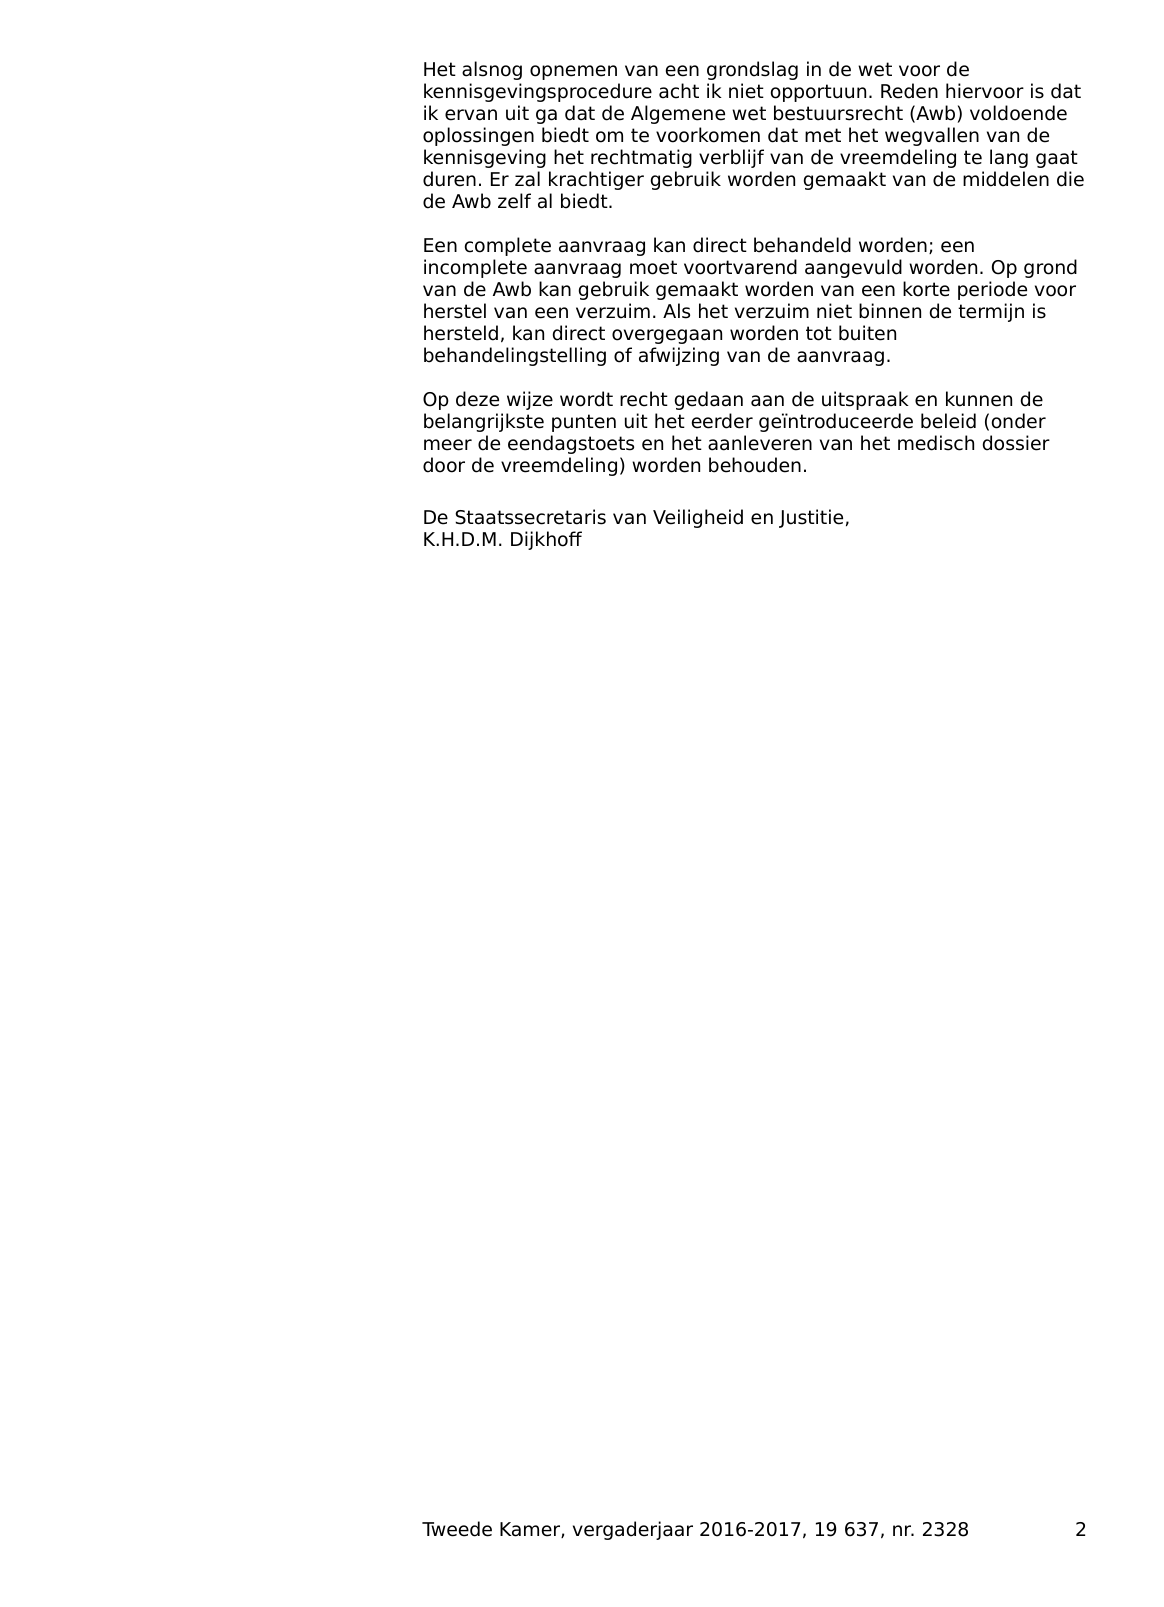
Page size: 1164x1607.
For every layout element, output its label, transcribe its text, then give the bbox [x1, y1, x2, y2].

text Een complete aanvraag kan direct behandeld worden; een incomplete aanvraag moet voortvarend aangevuld worden. Op grond van de Awb kan gebruik gemaakt worden van een korte periode voor herstel van een verzuim. Als het verzuim niet binnen de termijn is hersteld, kan direct overgegaan worden tot buiten behandelingstelling of afwijzing van de aanvraag. [422, 235, 1087, 367]
text De Staatssecretaris van Veiligheid en Justitie, K.H.D.M. Dijkhoff [422, 507, 1087, 551]
text Op deze wijze wordt recht gedaan aan de uitspraak en kunnen de belangrijkste punten uit het eerder geïntroduceerde beleid (onder meer de eendagstoets en het aanleveren van het medisch dossier door de vreemdeling) worden behouden. [422, 389, 1087, 477]
text Het alsnog opnemen van een grondslag in de wet voor de kennisgevingsprocedure acht ik niet opportuun. Reden hiervoor is dat ik ervan uit ga dat de Algemene wet bestuursrecht (Awb) voldoende oplossingen biedt om te voorkomen dat met het wegvallen van de kennisgeving het rechtmatig verblijf van de vreemdeling te lang gaat duren. Er zal krachtiger gebruik worden gemaakt van de middelen die de Awb zelf al biedt. [422, 59, 1087, 213]
